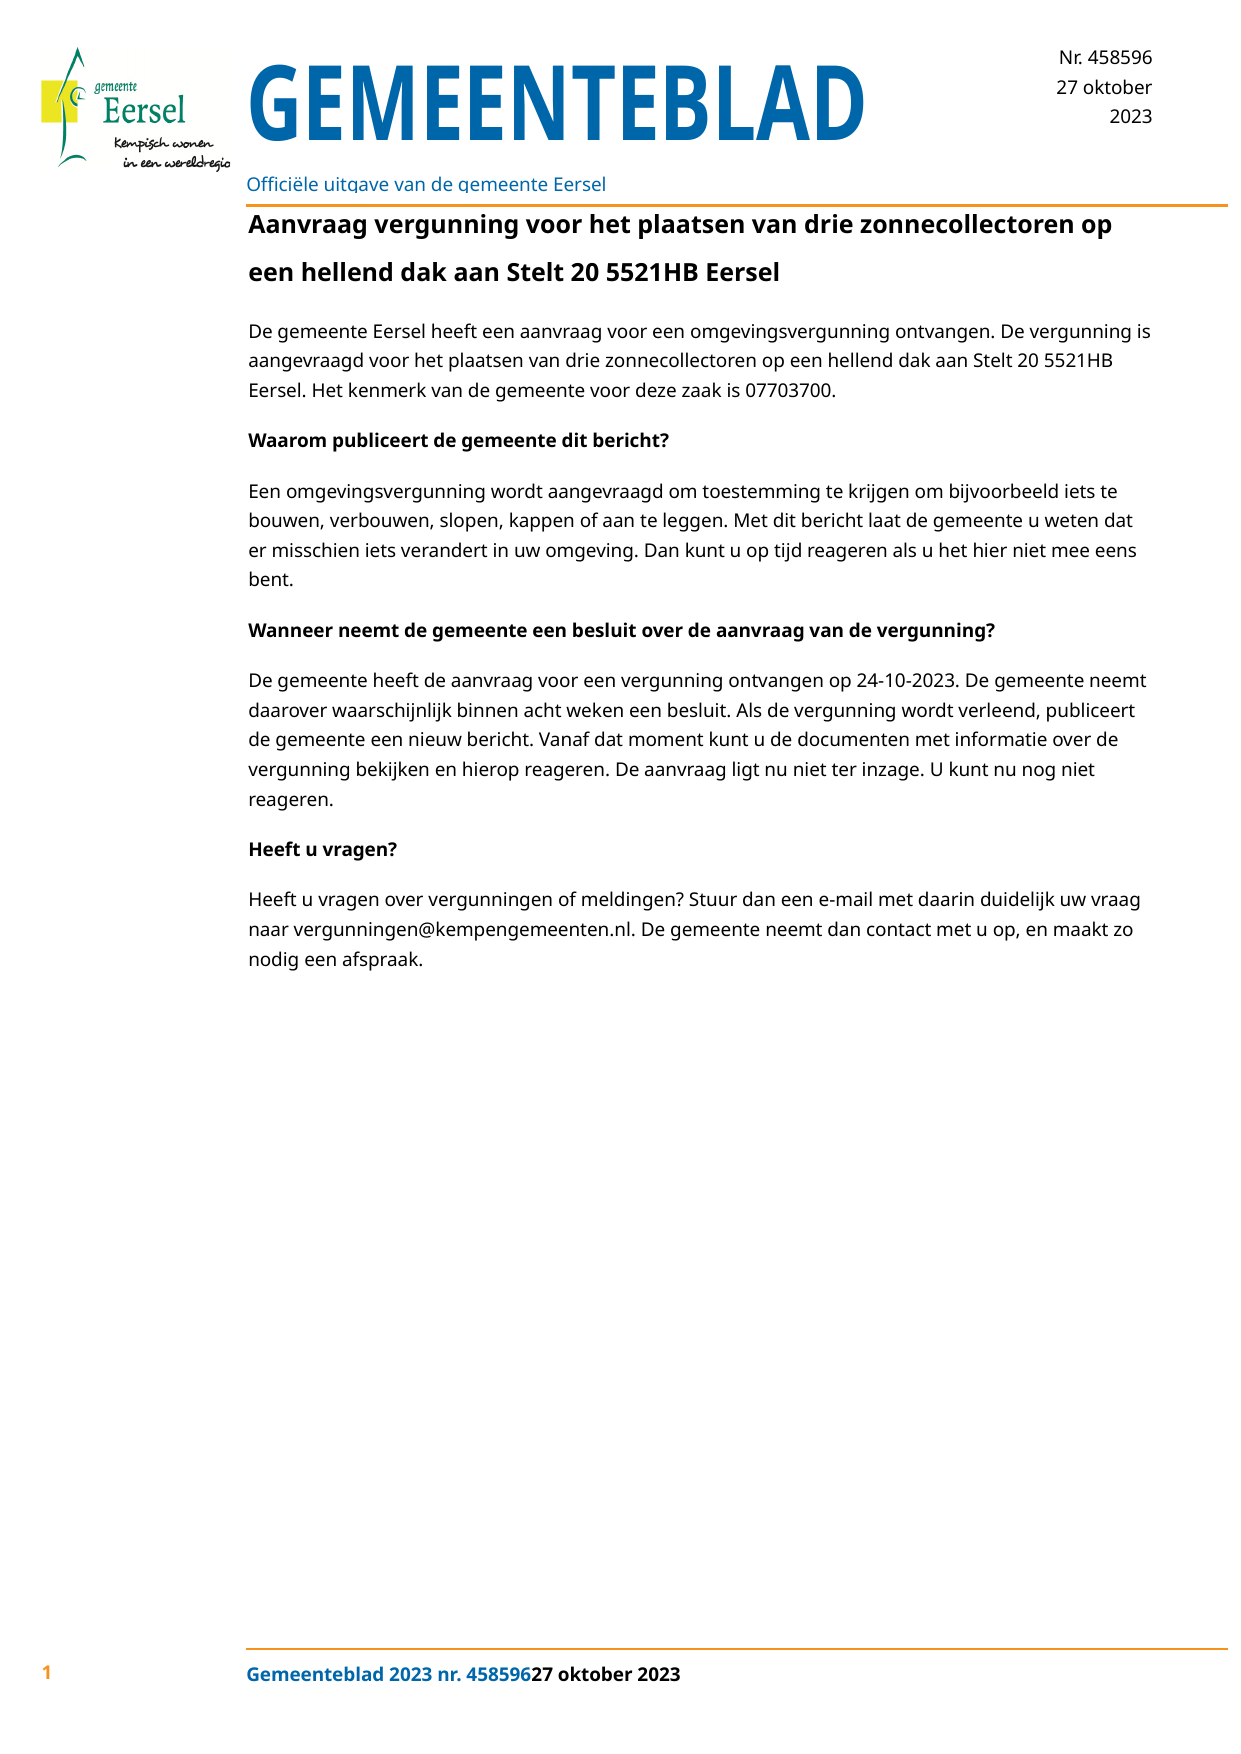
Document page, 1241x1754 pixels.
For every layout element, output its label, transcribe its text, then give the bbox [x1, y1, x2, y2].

text Een omgevingsvergunning wordt aangevraagd om toestemming te krijgen om bijvoorbeeld iets te bouwen, verbouwen, slopen, kappen of aan te leggen. Met dit bericht laat de gemeente u weten dat er misschien iets verandert in uw omgeving. Dan kunt u op tijd reageren als u het hier niet mee eens bent. [248, 478, 1152, 592]
text Waarom publiceert de gemeente dit bericht? [248, 427, 1152, 453]
text Wanneer neemt de gemeente een besluit over de aanvraag van de vergunning? [248, 617, 1152, 643]
picture [41, 47, 231, 172]
text Aanvraag vergunning voor het plaatsen van drie zonnecollectoren op een hellend dak aan Stelt 20 5521HB Eersel [248, 207, 1152, 288]
text Heeft u vragen? [248, 836, 1152, 862]
text Heeft u vragen over vergunningen of meldingen? Stuur dan een e-mail met daarin duidelijk uw vraag naar vergunningen@kempengemeenten.nl. De gemeente neemt dan contact met u op, en maakt zo nodig een afspraak. [248, 887, 1152, 972]
text De gemeente Eersel heeft een aanvraag voor een omgevingsvergunning ontvangen. De vergunning is aangevraagd voor het plaatsen van drie zonnecollectoren op een hellend dak aan Stelt 20 5521HB Eersel. Het kenmerk van de gemeente voor deze zaak is 07703700. [248, 318, 1152, 403]
text De gemeente heeft de aanvraag voor een vergunning ontvangen op 24-10-2023. De gemeente neemt daarover waarschijnlijk binnen acht weken een besluit. Als de vergunning wordt verleend, publiceert de gemeente een nieuw bericht. Vanaf dat moment kunt u de documenten met informatie over de vergunning bekijken en hierop reageren. De aanvraag ligt nu niet ter inzage. U kunt nu nog niet reageren. [248, 667, 1152, 812]
